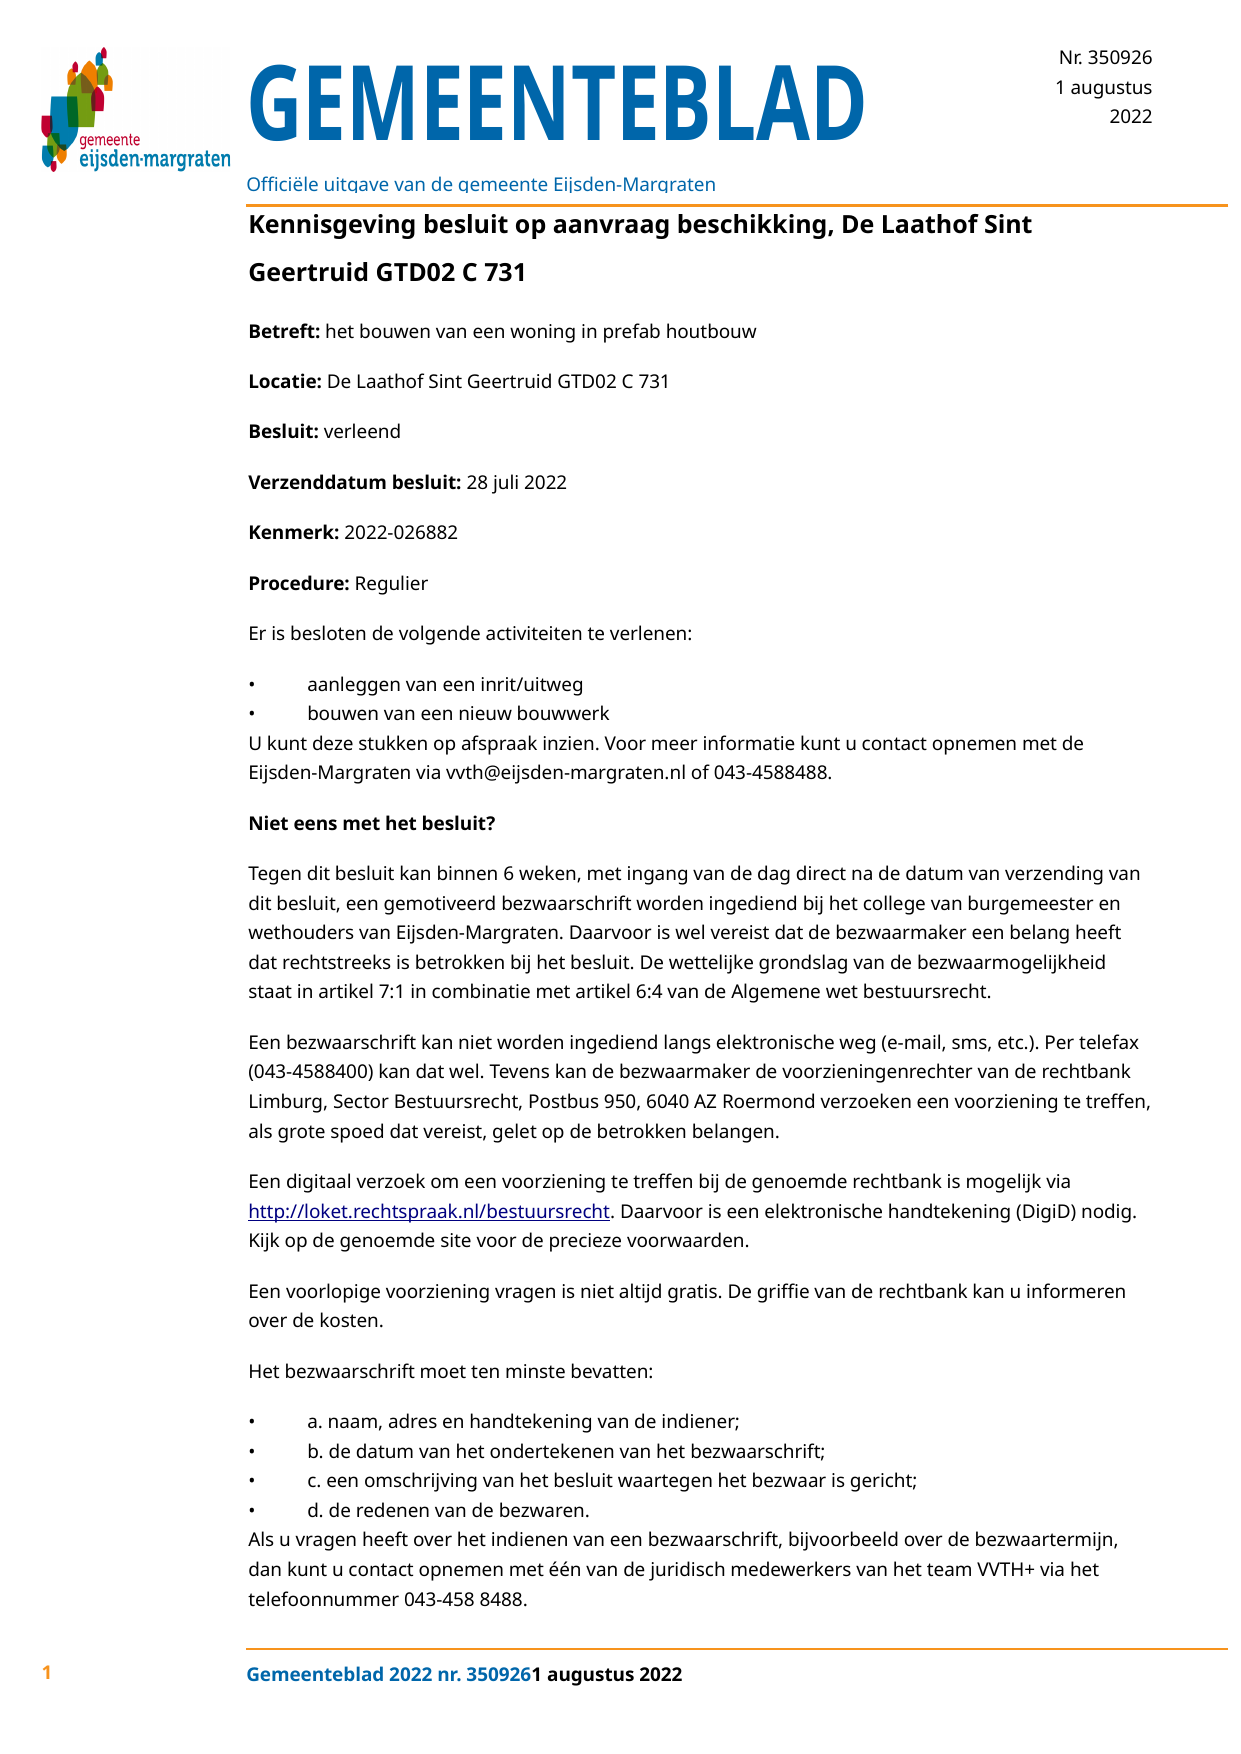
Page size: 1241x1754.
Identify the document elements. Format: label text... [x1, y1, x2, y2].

text Kenmerk: 2022-026882 [248, 519, 1152, 545]
text Een voorlopige voorziening vragen is niet altijd gratis. De griffie van de rechtbank kan u informeren over de kosten. [248, 1278, 1152, 1333]
text Locatie: De Laathof Sint Geertruid GTD02 C 731 [248, 368, 1152, 394]
text Niet eens met het besluit? [248, 810, 1152, 836]
list bouwen van een nieuw bouwwerk [248, 700, 1152, 726]
text Besluit: verleend [248, 419, 1152, 444]
text Als u vragen heeft over het indienen van een bezwaarschrift, bijvoorbeeld over de bezwaartermijn, dan kunt u contact opnemen met één van de juridisch medewerkers van het team VVTH+ via het telefoonnummer 043-458 8488. [248, 1527, 1152, 1612]
list aanleggen van een inrit/uitweg [248, 671, 1152, 697]
text Het bezwaarschrift moet ten minste bevatten: [248, 1358, 1152, 1384]
text Betreft: het bouwen van een woning in prefab houtbouw [248, 318, 1152, 344]
text Kennisgeving besluit op aanvraag beschikking, De Laathof Sint Geertruid GTD02 C 731 [248, 207, 1152, 288]
text Een bezwaarschrift kan niet worden ingediend langs elektronische weg (e-mail, sms, etc.). Per telefax (043-4588400) kan dat wel. Tevens kan de bezwaarmaker de voorzieningenrechter van de rechtbank Limburg, Sector Bestuursrecht, Postbus 950, 6040 AZ Roermond verzoeken een voorziening te treffen, als grote spoed dat vereist, gelet op de betrokken belangen. [248, 1029, 1152, 1144]
list a. naam, adres en handtekening van de indiener; [248, 1408, 1152, 1434]
text U kunt deze stukken op afspraak inzien. Voor meer informatie kunt u contact opnemen met de Eijsden-Margraten via vvth@eijsden-margraten.nl of 043-4588488. [248, 730, 1152, 785]
text Tegen dit besluit kan binnen 6 weken, met ingang van de dag direct na de datum van verzending van dit besluit, een gemotiveerd bezwaarschrift worden ingediend bij het college van burgemeester en wethouders van Eijsden-Margraten. Daarvoor is wel vereist dat de bezwaarmaker een belang heeft dat rechtstreeks is betrokken bij het besluit. De wettelijke grondslag van de bezwaarmogelijkheid staat in artikel 7:1 in combinatie met artikel 6:4 van de Algemene wet bestuursrecht. [248, 860, 1152, 1004]
text Procedure: Regulier [248, 570, 1152, 596]
list c. een omschrijving van het besluit waartegen het bezwaar is gericht; [248, 1467, 1152, 1493]
picture [41, 47, 231, 172]
text Verzenddatum besluit: 28 juli 2022 [248, 469, 1152, 495]
text Een digitaal verzoek om een voorziening te treffen bij de genoemde rechtbank is mogelijk via http://loket.rechtspraak.nl/bestuursrecht. Daarvoor is een elektronische handtekening (DigiD) nodig. Kijk op de genoemde site voor de precieze voorwaarden. [248, 1168, 1152, 1253]
list d. de redenen van de bezwaren. [248, 1497, 1152, 1523]
text Er is besloten de volgende activiteiten te verlenen: [248, 620, 1152, 646]
list b. de datum van het ondertekenen van het bezwaarschrift; [248, 1438, 1152, 1464]
